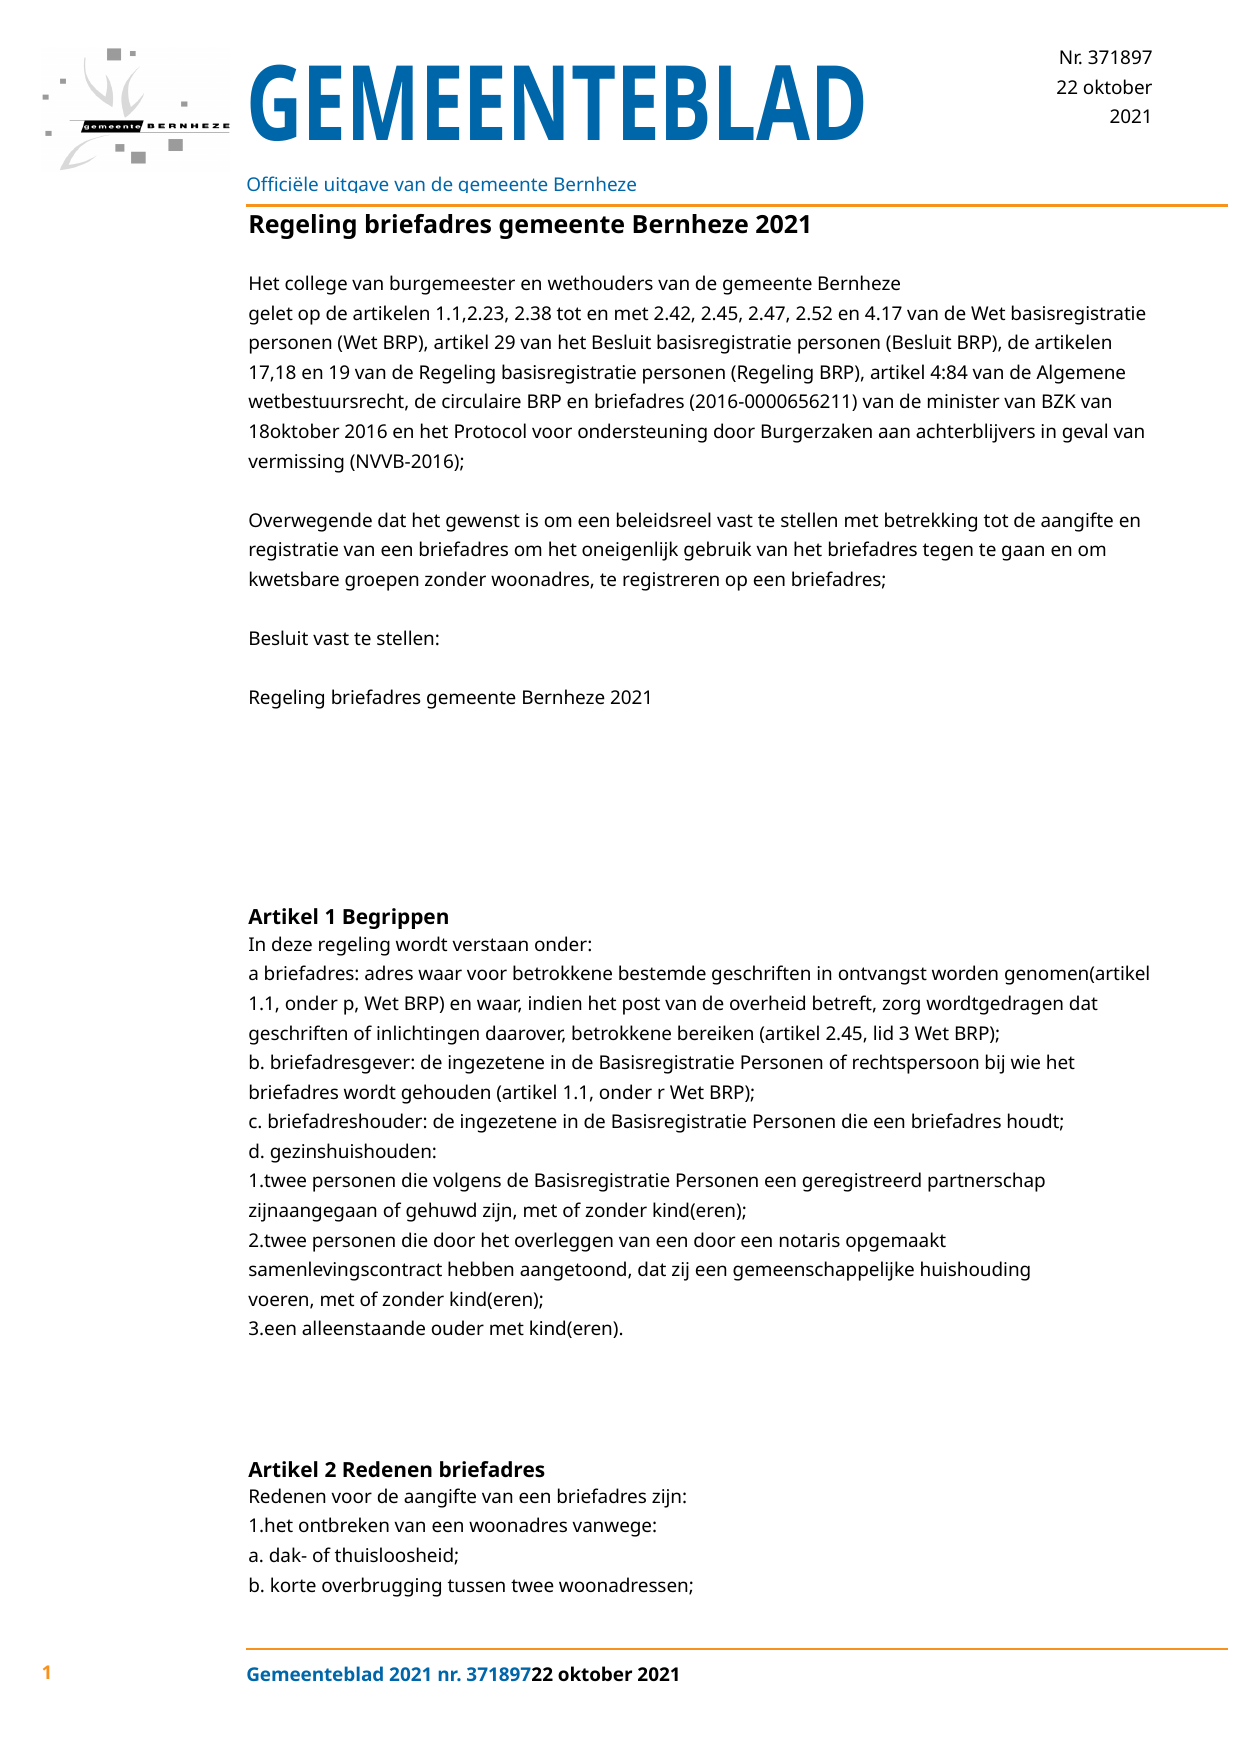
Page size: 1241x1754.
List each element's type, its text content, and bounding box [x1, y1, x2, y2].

text Overwegende dat het gewenst is om een beleidsreel vast te stellen met betrekking tot de aangifte en registratie van een briefadres om het oneigenlijk gebruik van het briefadres tegen te gaan en om kwetsbare groepen zonder woonadres, te registreren op een briefadres; [248, 507, 1152, 592]
text c. briefadreshouder: de ingezetene in de Basisregistratie Personen die een briefadres houdt; [248, 1108, 1152, 1134]
text briefadres wordt gehouden (artikel 1.1, onder r Wet BRP); [248, 1079, 1152, 1104]
text In deze regeling wordt verstaan onder: [248, 931, 1152, 957]
text samenlevingscontract hebben aangetoond, dat zij een gemeenschappelijke huishouding [248, 1256, 1152, 1282]
text 3.een alleenstaande ouder met kind(eren). [248, 1316, 1152, 1341]
text b. briefadresgever: de ingezetene in de Basisregistratie Personen of rechtspersoon bij wie het [248, 1049, 1152, 1075]
text 1.twee personen die volgens de Basisregistratie Personen een geregistreerd partnerschap zijnaangegaan of gehuwd zijn, met of zonder kind(eren); [248, 1168, 1152, 1223]
text Redenen voor de aangifte van een briefadres zijn: [248, 1483, 1152, 1509]
picture [41, 47, 231, 172]
text Besluit vast te stellen: [248, 625, 1152, 651]
text d. gezinshuishouden: [248, 1138, 1152, 1164]
text Artikel 1 Begrippen [248, 902, 1152, 931]
text a. dak- of thuisloosheid; [248, 1542, 1152, 1568]
text personen (Wet BRP), artikel 29 van het Besluit basisregistratie personen (Besluit BRP), de artikelen 17,18 en 19 van de Regeling basisregistratie personen (Regeling BRP), artikel 4:84 van de Algemene wetbestuursrecht, de circulaire BRP en briefadres (2016-0000656211) van de minister van BZK van 18oktober 2016 en het Protocol voor ondersteuning door Burgerzaken aan achterblijvers in geval van vermissing (NVVB-2016); [248, 329, 1152, 473]
text Het college van burgemeester en wethouders van de gemeente Bernheze [248, 270, 1152, 296]
text gelet op de artikelen 1.1,2.23, 2.38 tot en met 2.42, 2.45, 2.47, 2.52 en 4.17 van de Wet basisregistratie [248, 300, 1152, 326]
text Regeling briefadres gemeente Bernheze 2021 [248, 684, 1152, 710]
text b. korte overbrugging tussen twee woonadressen; [248, 1572, 1152, 1598]
text a briefadres: adres waar voor betrokkene bestemde geschriften in ontvangst worden genomen(artikel 1.1, onder p, Wet BRP) en waar, indien het post van de overheid betreft, zorg wordtgedragen dat geschriften of inlichtingen daarover, betrokkene bereiken (artikel 2.45, lid 3 Wet BRP); [248, 961, 1152, 1045]
text Regeling briefadres gemeente Bernheze 2021 [248, 207, 1152, 241]
text Artikel 2 Redenen briefadres [248, 1455, 1152, 1483]
text 2.twee personen die door het overleggen van een door een notaris opgemaakt [248, 1227, 1152, 1252]
text voeren, met of zonder kind(eren); [248, 1286, 1152, 1312]
text 1.het ontbreken van een woonadres vanwege: [248, 1513, 1152, 1538]
